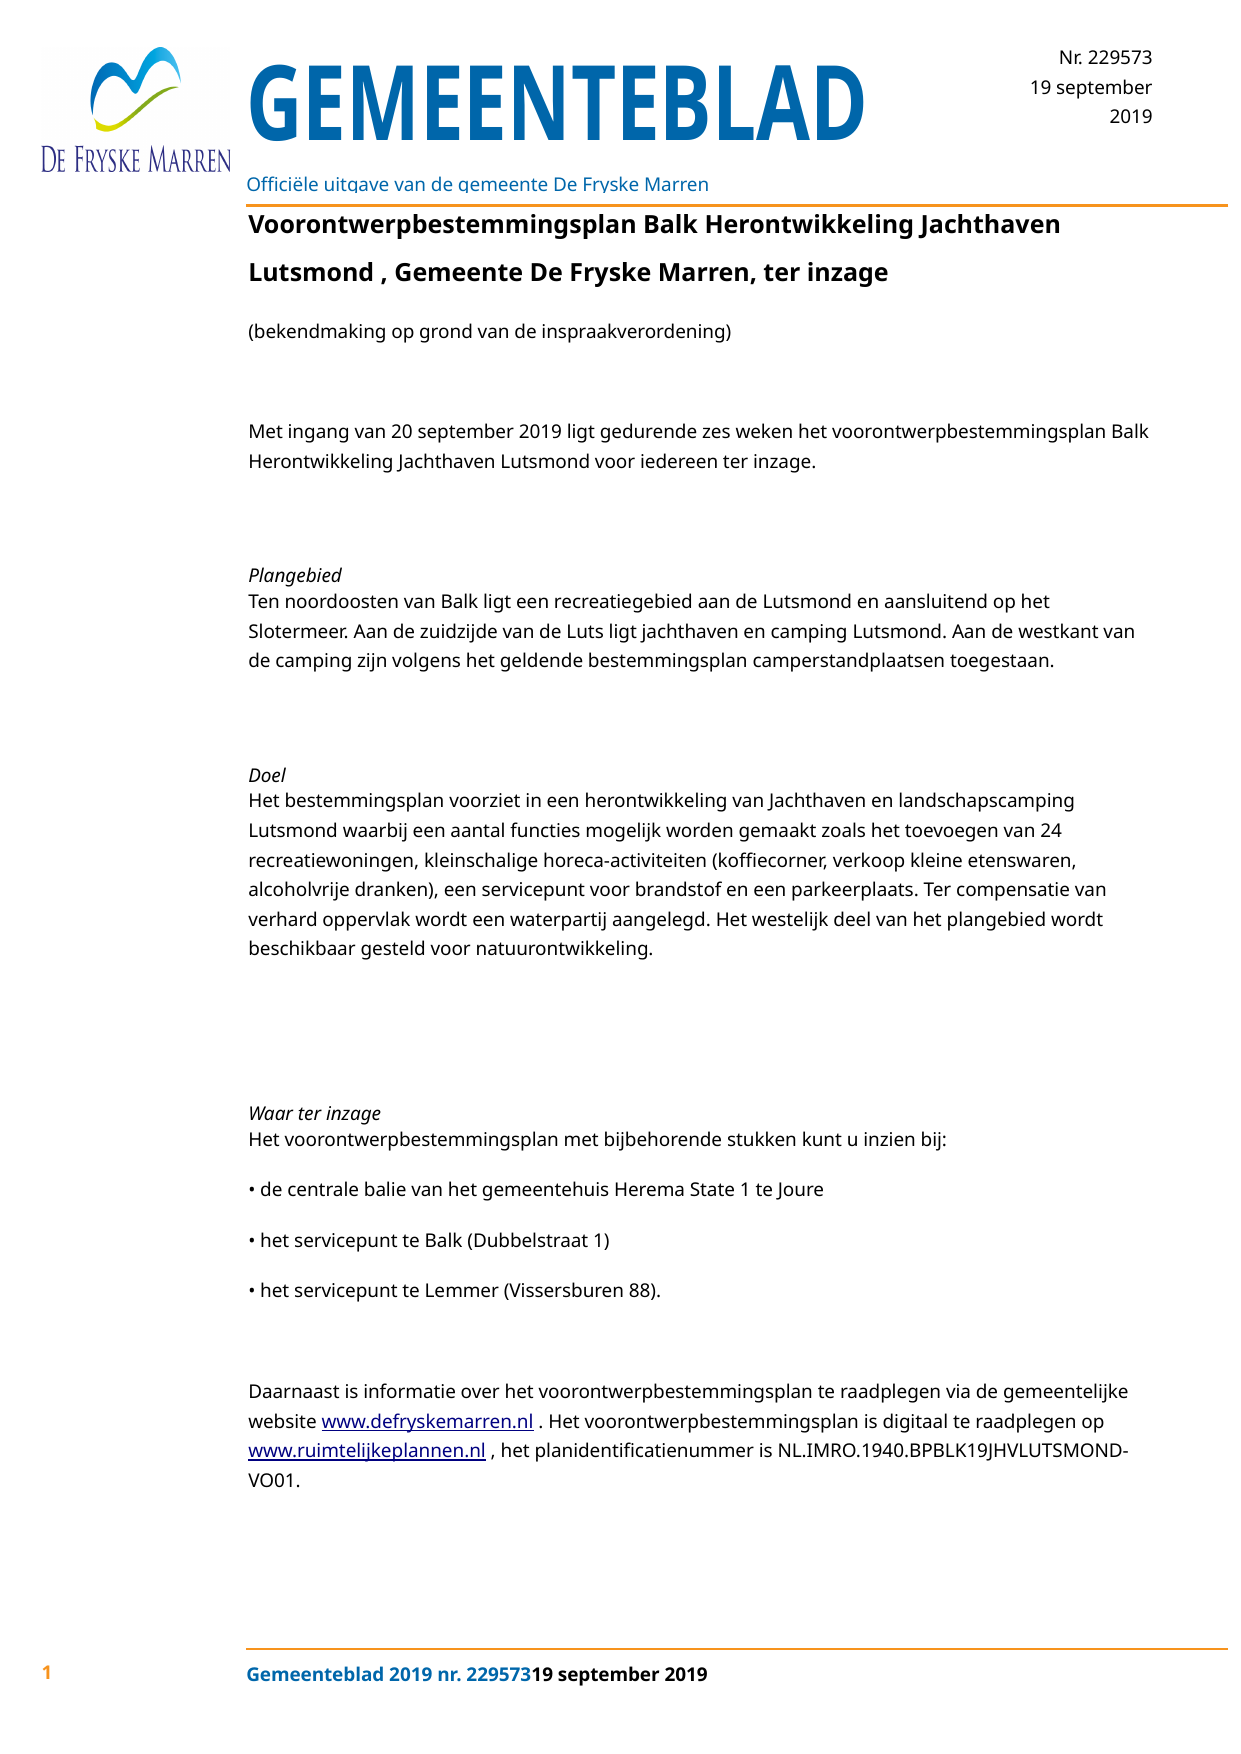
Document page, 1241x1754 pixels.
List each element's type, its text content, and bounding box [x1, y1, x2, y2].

text Waar ter inzage [248, 1100, 1152, 1126]
text • het servicepunt te Balk (Dubbelstraat 1) [248, 1227, 1152, 1253]
text Het bestemmingsplan voorziet in een herontwikkeling van Jachthaven en landschapscamping Lutsmond waarbij een aantal functies mogelijk worden gemaakt zoals het toevoegen van 24 recreatiewoningen, kleinschalige horeca-activiteiten (koffiecorner, verkoop kleine etenswaren, alcoholvrije dranken), een servicepunt voor brandstof en een parkeerplaats. Ter compensatie van verhard oppervlak wordt een waterpartij aangelegd. Het westelijk deel van het plangebied wordt beschikbaar gesteld voor natuurontwikkeling. [248, 788, 1152, 961]
text Plangebied [248, 563, 1152, 588]
text Daarnaast is informatie over het voorontwerpbestemmingsplan te raadplegen via de gemeentelijke website www.defryskemarren.nl . Het voorontwerpbestemmingsplan is digitaal te raadplegen op www.ruimtelijkeplannen.nl , het planidentificatienummer is NL.IMRO.1940.BPBLK19JHVLUTSMOND-VO01. [248, 1378, 1152, 1493]
picture [41, 47, 231, 172]
text • de centrale balie van het gemeentehuis Herema State 1 te Joure [248, 1177, 1152, 1202]
text Ten noordoosten van Balk ligt een recreatiegebied aan de Lutsmond en aansluitend op het Slotermeer. Aan de zuidzijde van de Luts ligt jachthaven en camping Lutsmond. Aan de westkant van de camping zijn volgens het geldende bestemmingsplan camperstandplaatsen toegestaan. [248, 588, 1152, 673]
text Voorontwerpbestemmingsplan Balk Herontwikkeling Jachthaven Lutsmond , Gemeente De Fryske Marren, ter inzage [248, 207, 1152, 288]
text • het servicepunt te Lemmer (Vissersburen 88). [248, 1277, 1152, 1303]
text Met ingang van 20 september 2019 ligt gedurende zes weken het voorontwerpbestemmingsplan Balk Herontwikkeling Jachthaven Lutsmond voor iedereen ter inzage. [248, 419, 1152, 474]
text Doel [248, 762, 1152, 788]
text (bekendmaking op grond van de inspraakverordening) [248, 318, 1152, 344]
text Het voorontwerpbestemmingsplan met bijbehorende stukken kunt u inzien bij: [248, 1126, 1152, 1152]
